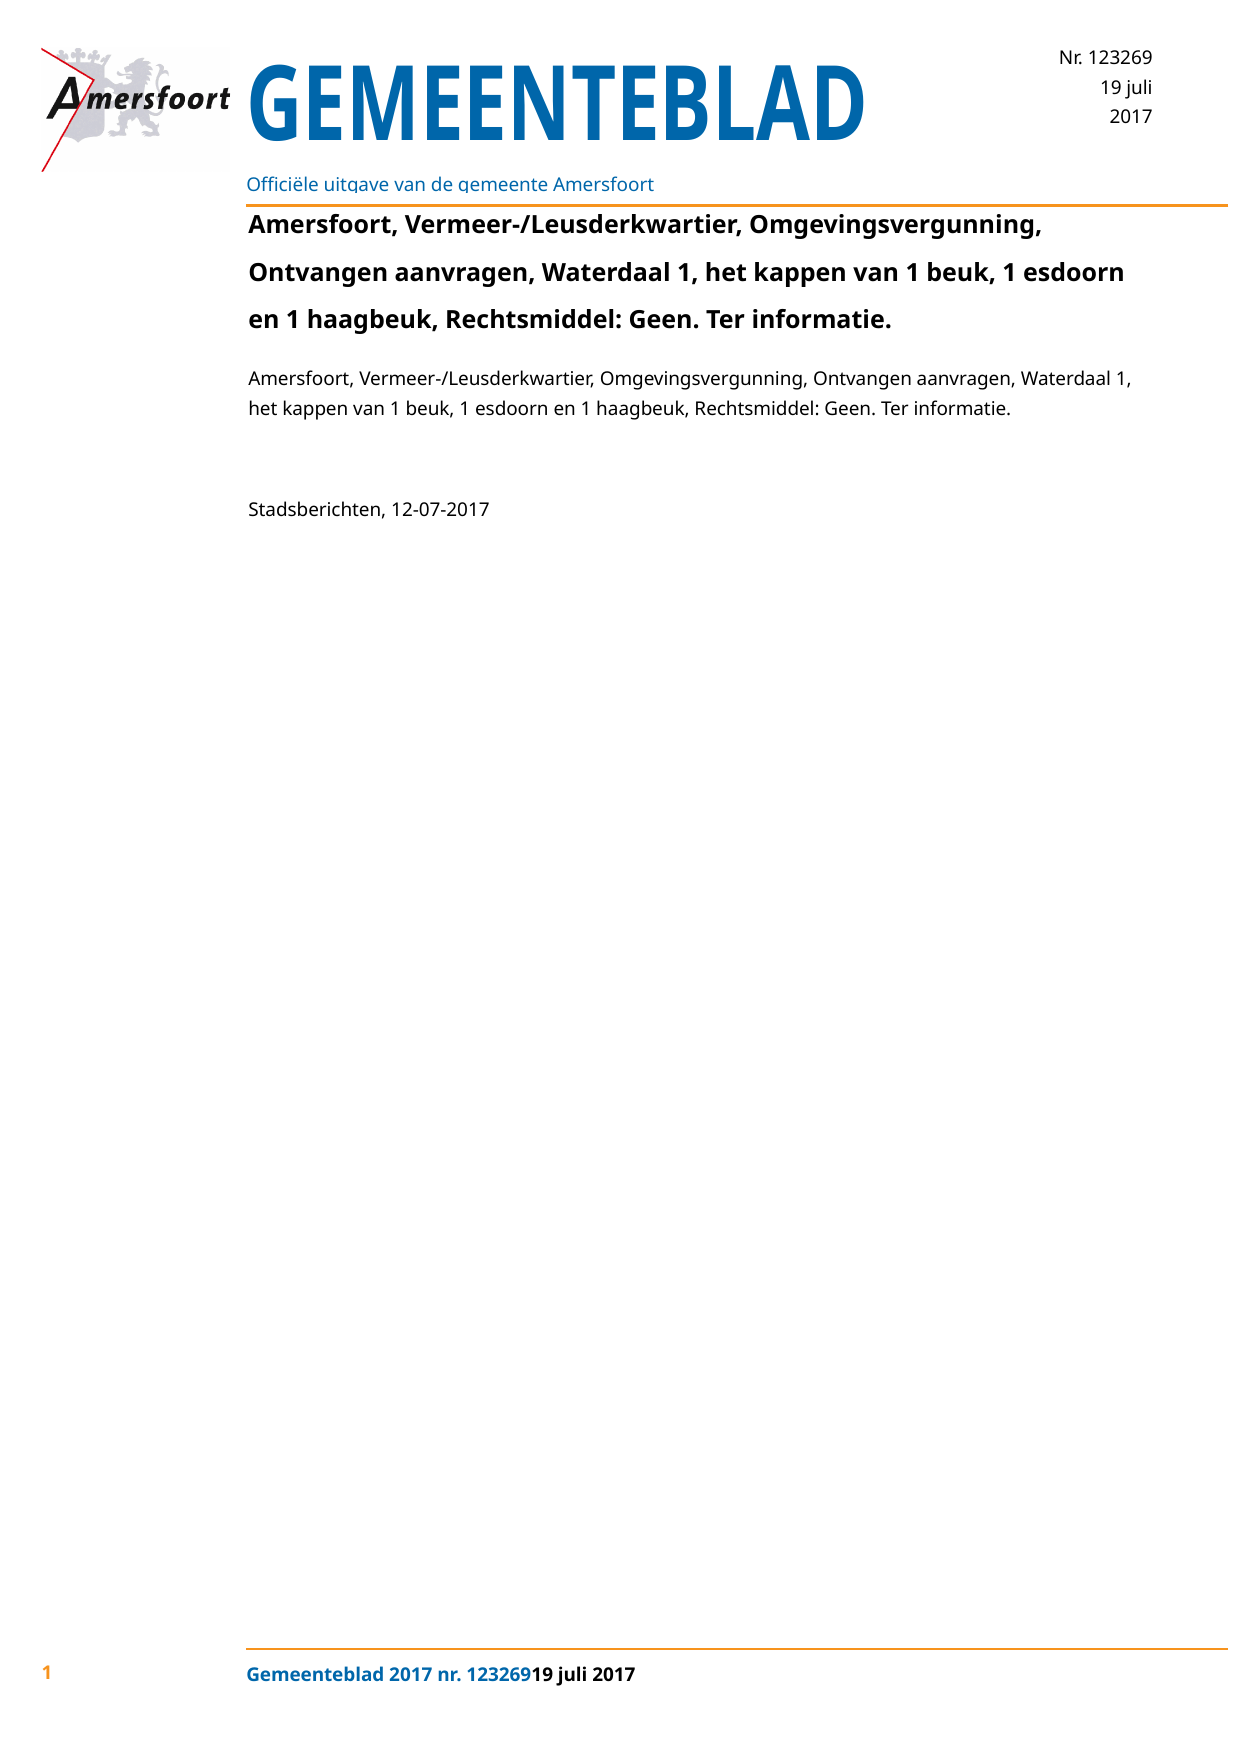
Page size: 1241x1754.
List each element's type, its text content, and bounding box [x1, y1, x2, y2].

text Amersfoort, Vermeer-/Leusderkwartier, Omgevingsvergunning, Ontvangen aanvragen, Waterdaal 1, het kappen van 1 beuk, 1 esdoorn en 1 haagbeuk, Rechtsmiddel: Geen. Ter informatie. [248, 207, 1152, 336]
text Stadsberichten, 12-07-2017 [248, 496, 1152, 522]
text Amersfoort, Vermeer-/Leusderkwartier, Omgevingsvergunning, Ontvangen aanvragen, Waterdaal 1, het kappen van 1 beuk, 1 esdoorn en 1 haagbeuk, Rechtsmiddel: Geen. Ter informatie. [248, 366, 1152, 421]
picture [41, 47, 231, 172]
